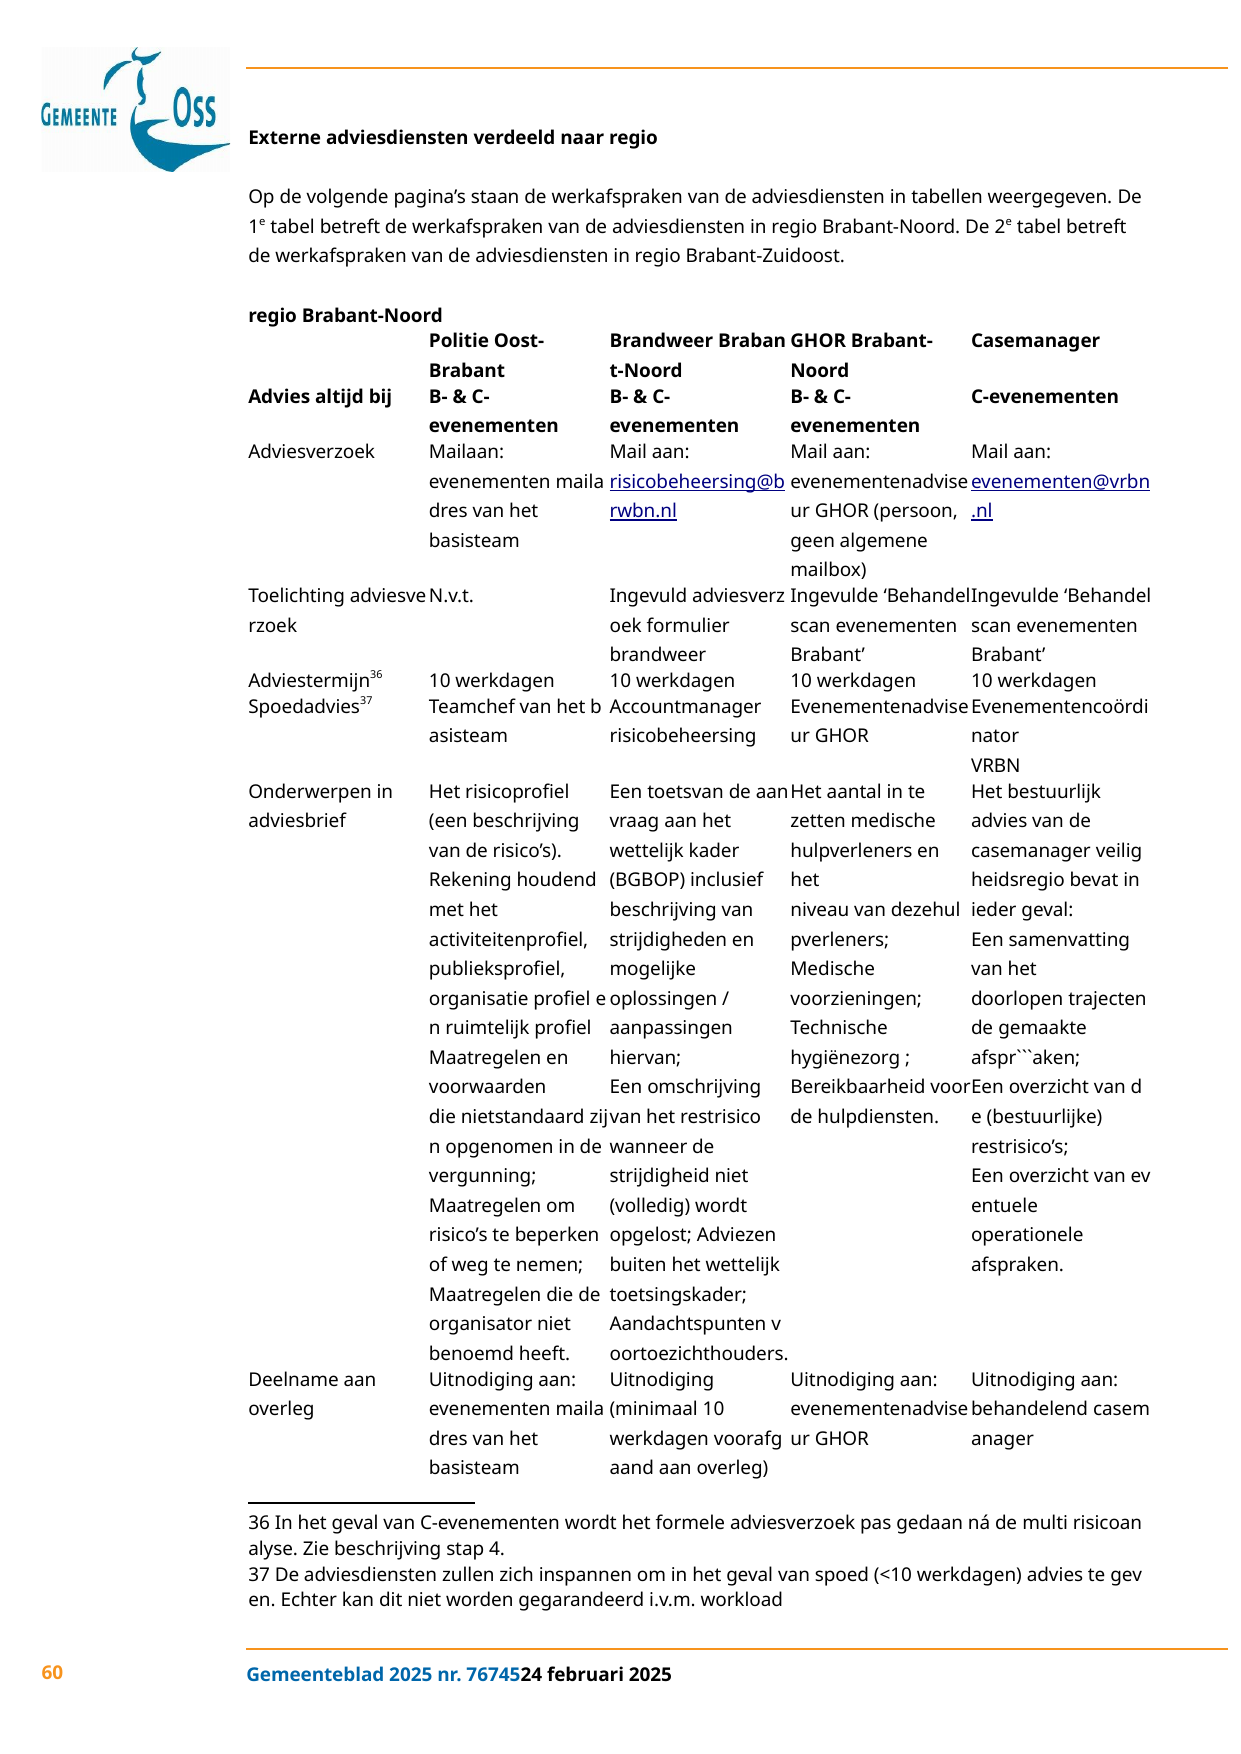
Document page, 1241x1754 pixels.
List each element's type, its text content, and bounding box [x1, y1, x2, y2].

table_cell Brandweer Brabant-Noord [609, 328, 790, 383]
table_cell Ingevulde ‘Behandelscan evenementen Brabant’ [971, 583, 1152, 667]
table_cell Adviestermijn [248, 667, 429, 693]
table_cell Toelichting adviesverzoek [248, 583, 429, 667]
table_cell Het aantal in te zetten medische hulpverleners en het niveau van dezehulpverleners; Medische voorzieningen; Technische hygiënezorg ; Bereikbaarheid voor de hulpdiensten. [790, 778, 971, 1366]
table_cell 10 werkdagen [971, 667, 1152, 693]
table_cell Deelname aan overleg [248, 1366, 429, 1480]
text Externe adviesdiensten verdeeld naar regio [248, 124, 1152, 150]
table_cell B- & C-evenementen [429, 383, 609, 438]
text Op de volgende pagina’s staan de werkafspraken van de adviesdiensten in tabellen weergegeven. De 1e tabel betreft de werkafspraken van de adviesdiensten in regio Brabant-Noord. De 2e tabel betreft de werkafspraken van de adviesdiensten in regio Brabant-Zuidoost. [248, 183, 1152, 268]
table_cell Adviesverzoek [248, 438, 429, 582]
table_cell Mail aan: risicobeheersing@brwbn.nl [609, 438, 790, 582]
table_cell B- & C-evenementen [609, 383, 790, 438]
table_cell Uitnodiging aan: evenementen mailadres van het basisteam [429, 1366, 609, 1480]
table_cell Teamchef van het basisteam [429, 693, 609, 778]
table_cell Uitnodiging aan: behandelend casemanager [971, 1366, 1152, 1480]
table_cell Evenementencoördinator VRBN [971, 693, 1152, 778]
table_cell 10 werkdagen [429, 667, 609, 693]
table_cell Spoedadvies [248, 693, 429, 778]
table_cell Evenementenadviseur GHOR [790, 693, 971, 778]
table_cell Mail aan: evenementen@vrbn.nl [971, 438, 1152, 582]
table_cell Uitnodiging (minimaal 10 werkdagen voorafgaand aan overleg) [609, 1366, 790, 1480]
table_cell Mail aan: evenementenadviseur GHOR (persoon, geen algemene mailbox) [790, 438, 971, 582]
table_cell Het bestuurlijk advies van de casemanager veiligheidsregio bevat in ieder geval: Een samenvatting van het doorlopen trajecten de gemaakte afspr```aken; Een overzicht van de (bestuurlijke) restrisico’s; Een overzicht van eventuele operationele afspraken. [971, 778, 1152, 1366]
table_cell GHOR Brabant-Noord [790, 328, 971, 383]
table_cell 10 werkdagen [790, 667, 971, 693]
table_cell Het risicoprofiel (een beschrijving van de risico’s). Rekening houdend met het activiteitenprofiel, publieksprofiel, organisatie profiel en ruimtelijk profiel Maatregelen en voorwaarden die nietstandaard zijn opgenomen in de vergunning; Maatregelen om risico’s te beperken of weg te nemen; Maatregelen die de organisator niet benoemd heeft. [429, 778, 609, 1366]
table_cell Ingevuld adviesverzoek formulier brandweer [609, 583, 790, 667]
table_cell Accountmanager risicobeheersing [609, 693, 790, 778]
picture [41, 47, 231, 172]
table_cell C-evenementen [971, 383, 1152, 438]
table_cell Onderwerpen in adviesbrief [248, 778, 429, 1366]
table_cell Politie Oost-Brabant [429, 328, 609, 383]
table_cell B- & C-evenementen [790, 383, 971, 438]
table_cell 10 werkdagen [609, 667, 790, 693]
table_cell Mailaan: evenementen mailadres van het basisteam [429, 438, 609, 582]
table_cell Advies altijd bij [248, 383, 429, 438]
table_cell [248, 328, 429, 383]
table_header regio Brabant-Noord [248, 302, 1152, 328]
table_cell Uitnodiging aan: evenementenadviseur GHOR [790, 1366, 971, 1480]
table_cell N.v.t. [429, 583, 609, 667]
table_cell Een toetsvan de aanvraag aan het wettelijk kader (BGBOP) inclusief beschrijving van strijdigheden en mogelijke oplossingen / aanpassingen hiervan; Een omschrijving van het restrisico wanneer de strijdigheid niet (volledig) wordt opgelost; Adviezen buiten het wettelijk toetsingskader; Aandachtspunten voortoezichthouders. [609, 778, 790, 1366]
table_cell Ingevulde ‘Behandelscan evenementen Brabant’ [790, 583, 971, 667]
table_cell Casemanager [971, 328, 1152, 383]
